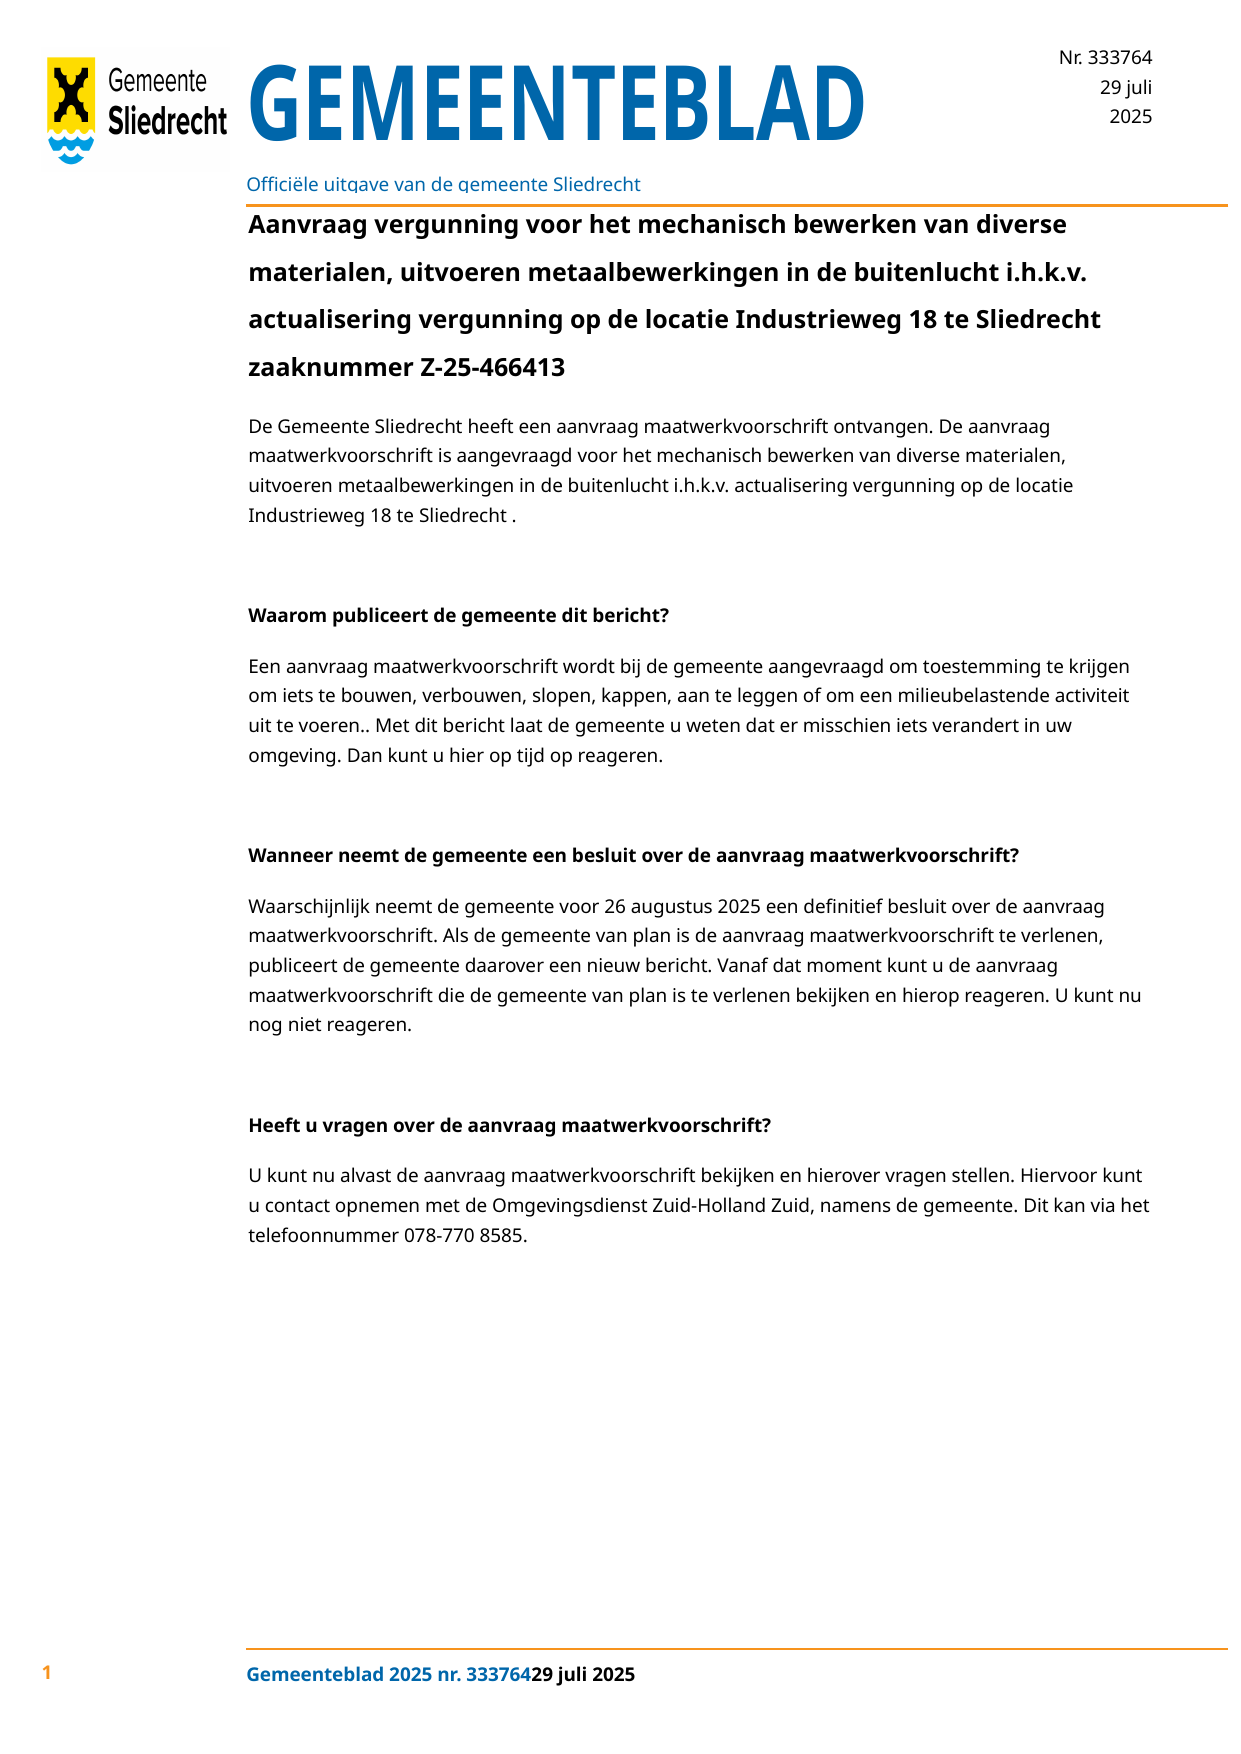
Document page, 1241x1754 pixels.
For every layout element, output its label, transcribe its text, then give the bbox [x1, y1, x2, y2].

text Aanvraag vergunning voor het mechanisch bewerken van diverse materialen, uitvoeren metaalbewerkingen in de buitenlucht i.h.k.v. actualisering vergunning op de locatie Industrieweg 18 te Sliedrecht zaaknummer Z-25-466413 [248, 207, 1152, 384]
text Wanneer neemt de gemeente een besluit over de aanvraag maatwerkvoorschrift? [248, 843, 1152, 868]
picture [41, 47, 231, 172]
text Een aanvraag maatwerkvoorschrift wordt bij de gemeente aangevraagd om toestemming te krijgen om iets te bouwen, verbouwen, slopen, kappen, aan te leggen of om een milieubelastende activiteit uit te voeren.. Met dit bericht laat de gemeente u weten dat er misschien iets verandert in uw omgeving. Dan kunt u hier op tijd op reageren. [248, 653, 1152, 768]
text Heeft u vragen over de aanvraag maatwerkvoorschrift? [248, 1112, 1152, 1138]
text U kunt nu alvast de aanvraag maatwerkvoorschrift bekijken en hierover vragen stellen. Hiervoor kunt u contact opnemen met de Omgevingsdienst Zuid-Holland Zuid, namens de gemeente. Dit kan via het telefoonnummer 078-770 8585. [248, 1163, 1152, 1248]
text Waarom publiceert de gemeente dit bericht? [248, 603, 1152, 628]
text Waarschijnlijk neemt de gemeente voor 26 augustus 2025 een definitief besluit over de aanvraag maatwerkvoorschrift. Als de gemeente van plan is de aanvraag maatwerkvoorschrift te verlenen, publiceert de gemeente daarover een nieuw bericht. Vanaf dat moment kunt u de aanvraag maatwerkvoorschrift die de gemeente van plan is te verlenen bekijken en hierop reageren. U kunt nu nog niet reageren. [248, 893, 1152, 1037]
text De Gemeente Sliedrecht heeft een aanvraag maatwerkvoorschrift ontvangen. De aanvraag maatwerkvoorschrift is aangevraagd voor het mechanisch bewerken van diverse materialen, uitvoeren metaalbewerkingen in de buitenlucht i.h.k.v. actualisering vergunning op de locatie Industrieweg 18 te Sliedrecht . [248, 413, 1152, 528]
